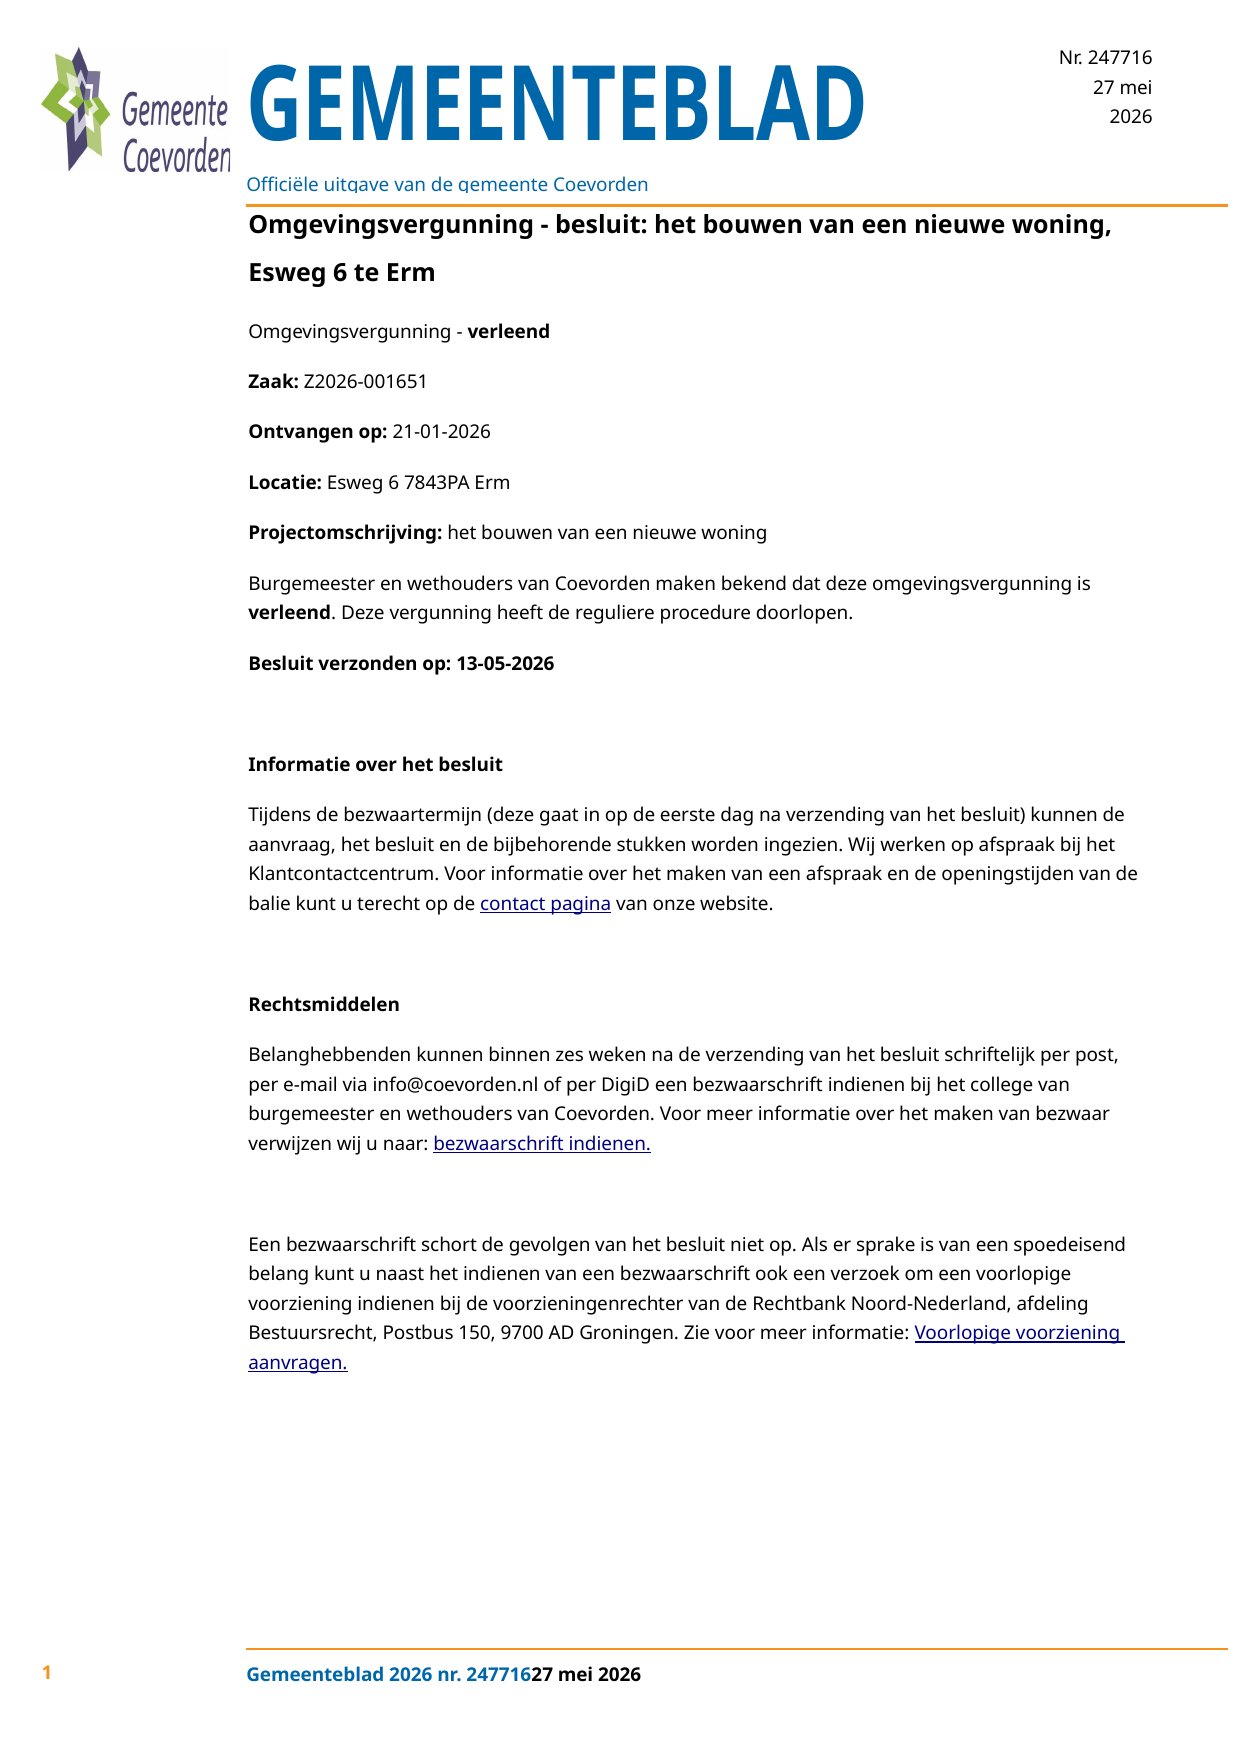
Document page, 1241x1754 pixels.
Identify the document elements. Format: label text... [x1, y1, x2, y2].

text Belanghebbenden kunnen binnen zes weken na de verzending van het besluit schriftelijk per post, per e-mail via info@coevorden.nl of per DigiD een bezwaarschrift indienen bij het college van burgemeester en wethouders van Coevorden. Voor meer informatie over het maken van bezwaar verwijzen wij u naar: bezwaarschrift indienen. [248, 1041, 1152, 1156]
text Rechtsmiddelen [248, 991, 1152, 1017]
text Burgemeester en wethouders van Coevorden maken bekend dat deze omgevingsvergunning is verleend. Deze vergunning heeft de reguliere procedure doorlopen. [248, 570, 1152, 625]
text Informatie over het besluit [248, 751, 1152, 777]
text Tijdens de bezwaartermijn (deze gaat in op de eerste dag na verzending van het besluit) kunnen de aanvraag, het besluit en de bijbehorende stukken worden ingezien. Wij werken op afspraak bij het Klantcontactcentrum. Voor informatie over het maken van een afspraak en de openingstijden van de balie kunt u terecht op de contact pagina van onze website. [248, 801, 1152, 916]
text Een bezwaarschrift schort de gevolgen van het besluit niet op. Als er sprake is van een spoedeisend belang kunt u naast het indienen van een bezwaarschrift ook een verzoek om een voorlopige voorziening indienen bij de voorzieningenrechter van de Rechtbank Noord-Nederland, afdeling Bestuursrecht, Postbus 150, 9700 AD Groningen. Zie voor meer informatie: Voorlopige voorziening aanvragen. [248, 1231, 1152, 1375]
text Zaak: Z2026-001651 [248, 368, 1152, 394]
text Ontvangen op: 21-01-2026 [248, 419, 1152, 444]
text Locatie: Esweg 6 7843PA Erm [248, 469, 1152, 495]
text Omgevingsvergunning - verleend [248, 318, 1152, 344]
picture [41, 47, 231, 172]
text Omgevingsvergunning - besluit: het bouwen van een nieuwe woning, Esweg 6 te Erm [248, 207, 1152, 288]
text Besluit verzonden op: 13-05-2026 [248, 650, 1152, 676]
text Projectomschrijving: het bouwen van een nieuwe woning [248, 519, 1152, 545]
